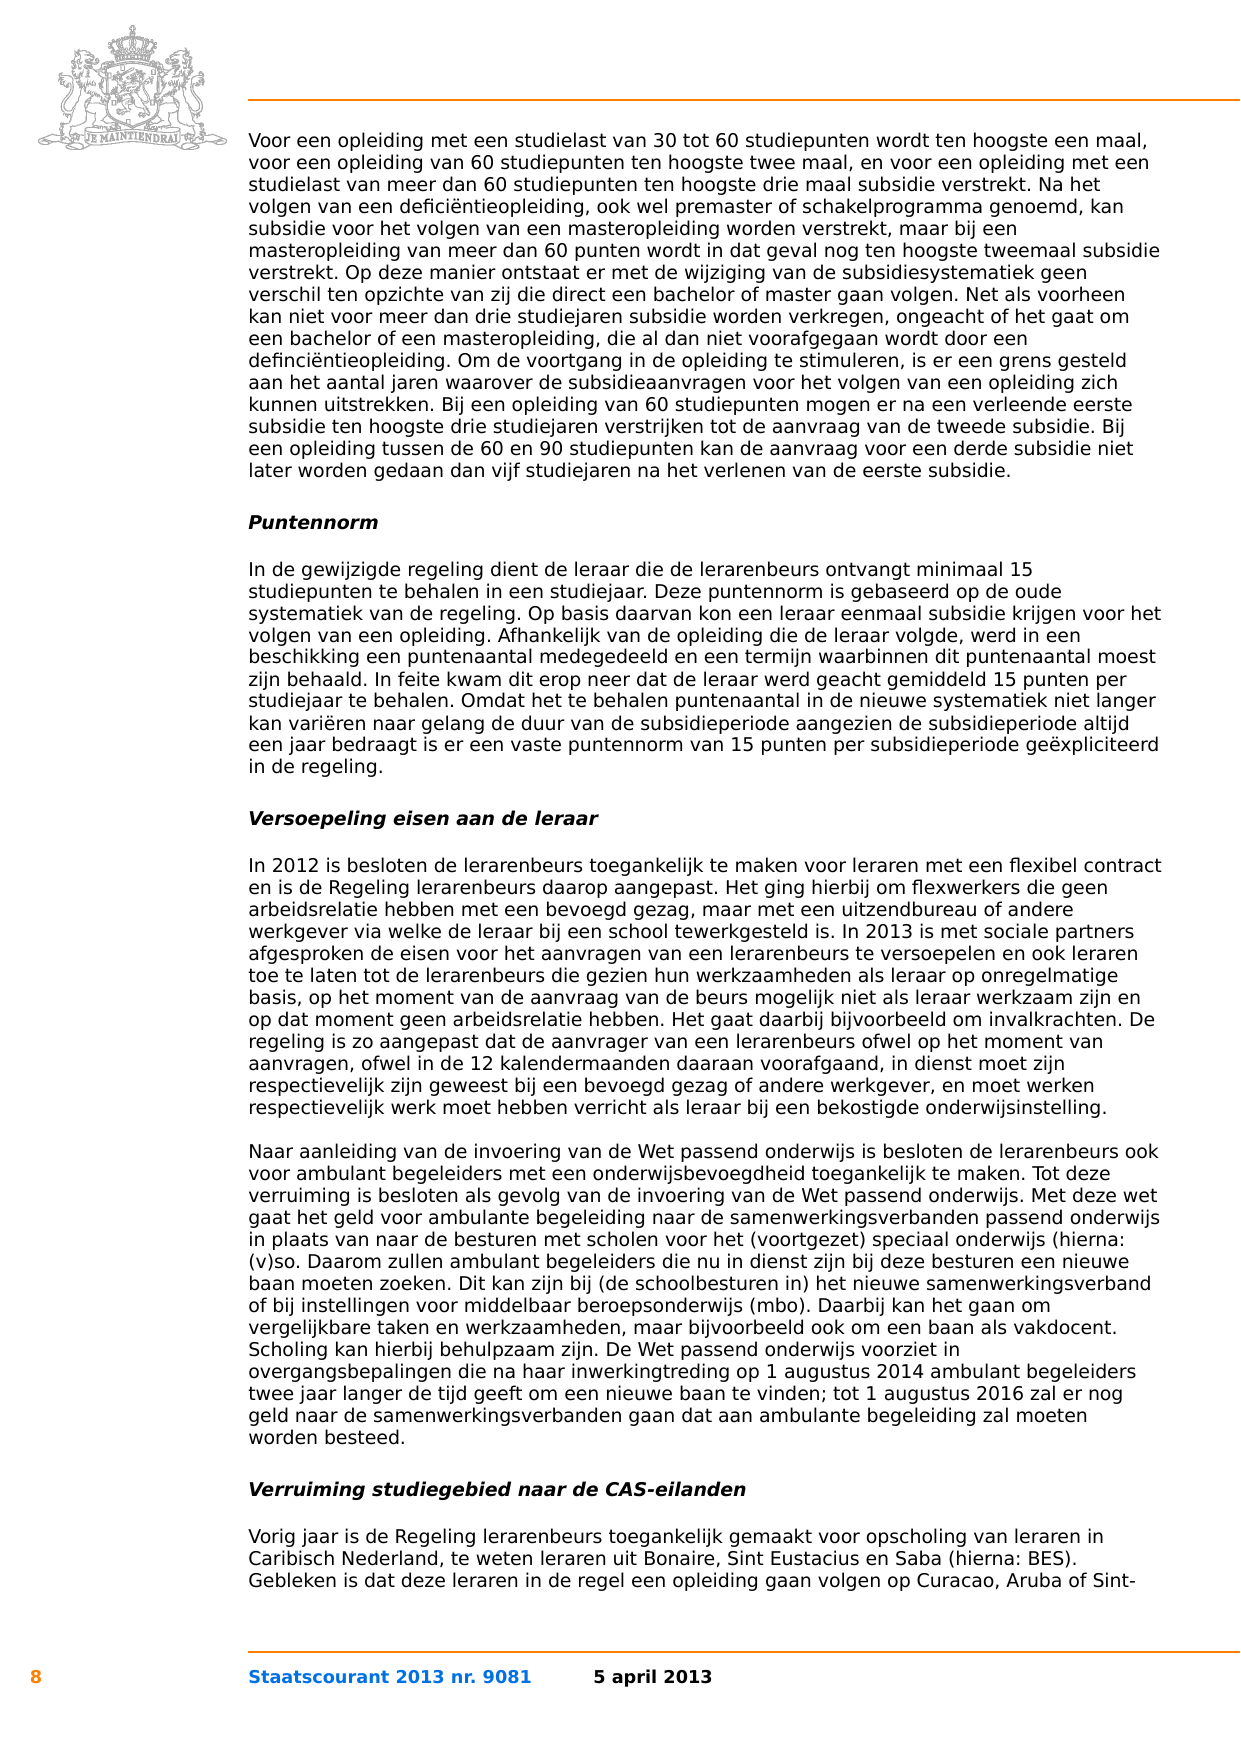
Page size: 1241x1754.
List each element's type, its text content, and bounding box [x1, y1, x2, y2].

text Voor een opleiding met een studielast van 30 tot 60 studiepunten wordt ten hoogste een maal, voor een opleiding van 60 studiepunten ten hoogste twee maal, en voor een opleiding met een studielast van meer dan 60 studiepunten ten hoogste drie maal subsidie verstrekt. Na het volgen van een deficiëntieopleiding, ook wel premaster of schakelprogramma genoemd, kan subsidie voor het volgen van een masteropleiding worden verstrekt, maar bij een masteropleiding van meer dan 60 punten wordt in dat geval nog ten hoogste tweemaal subsidie verstrekt. Op deze manier ontstaat er met de wijziging van de subsidiesystematiek geen verschil ten opzichte van zij die direct een bachelor of master gaan volgen. Net als voorheen kan niet voor meer dan drie studiejaren subsidie worden verkregen, ongeacht of het gaat om een bachelor of een masteropleiding, die al dan niet voorafgegaan wordt door een definciëntieopleiding. Om de voortgang in de opleiding te stimuleren, is er een grens gesteld aan het aantal jaren waarover de subsidieaanvragen voor het volgen van een opleiding zich kunnen uitstrekken. Bij een opleiding van 60 studiepunten mogen er na een verleende eerste subsidie ten hoogste drie studiejaren verstrijken tot de aanvraag van de tweede subsidie. Bij een opleiding tussen de 60 en 90 studiepunten kan de aanvraag voor een derde subsidie niet later worden gedaan dan vijf studiejaren na het verlenen van de eerste subsidie. [248, 130, 1163, 482]
text Vorig jaar is de Regeling lerarenbeurs toegankelijk gemaakt voor opscholing van leraren in Caribisch Nederland, te weten leraren uit Bonaire, Sint Eustacius en Saba (hierna: BES). Gebleken is dat deze leraren in de regel een opleiding gaan volgen op Curacao, Aruba of Sint- [248, 1526, 1163, 1592]
subtitle Puntennorm [248, 512, 1163, 533]
picture [38, 25, 227, 150]
subtitle Versoepeling eisen aan de leraar [248, 808, 1163, 830]
text In de gewijzigde regeling dient de leraar die de lerarenbeurs ontvangt minimaal 15 studiepunten te behalen in een studiejaar. Deze puntennorm is gebaseerd op de oude systematiek van de regeling. Op basis daarvan kon een leraar eenmaal subsidie krijgen voor het volgen van een opleiding. Afhankelijk van de opleiding die de leraar volgde, werd in een beschikking een puntenaantal medegedeeld en een termijn waarbinnen dit puntenaantal moest zijn behaald. In feite kwam dit erop neer dat de leraar werd geacht gemiddeld 15 punten per studiejaar te behalen. Omdat het te behalen puntenaantal in de nieuwe systematiek niet langer kan variëren naar gelang de duur van de subsidieperiode aangezien de subsidieperiode altijd een jaar bedraagt is er een vaste puntennorm van 15 punten per subsidieperiode geëxpliciteerd in de regeling. [248, 558, 1163, 778]
text In 2012 is besloten de lerarenbeurs toegankelijk te maken voor leraren met een flexibel contract en is de Regeling lerarenbeurs daarop aangepast. Het ging hierbij om flexwerkers die geen arbeidsrelatie hebben met een bevoegd gezag, maar met een uitzendbureau of andere werkgever via welke de leraar bij een school tewerkgesteld is. In 2013 is met sociale partners afgesproken de eisen voor het aanvragen van een lerarenbeurs te versoepelen en ook leraren toe te laten tot de lerarenbeurs die gezien hun werkzaamheden als leraar op onregelmatige basis, op het moment van de aanvraag van de beurs mogelijk niet als leraar werkzaam zijn en op dat moment geen arbeidsrelatie hebben. Het gaat daarbij bijvoorbeeld om invalkrachten. De regeling is zo aangepast dat de aanvrager van een lerarenbeurs ofwel op het moment van aanvragen, ofwel in de 12 kalendermaanden daaraan voorafgaand, in dienst moet zijn respectievelijk zijn geweest bij een bevoegd gezag of andere werkgever, en moet werken respectievelijk werk moet hebben verricht als leraar bij een bekostigde onderwijsinstelling. [248, 855, 1163, 1119]
text Naar aanleiding van de invoering van de Wet passend onderwijs is besloten de lerarenbeurs ook voor ambulant begeleiders met een onderwijsbevoegdheid toegankelijk te maken. Tot deze verruiming is besloten als gevolg van de invoering van de Wet passend onderwijs. Met deze wet gaat het geld voor ambulante begeleiding naar de samenwerkingsverbanden passend onderwijs in plaats van naar de besturen met scholen voor het (voortgezet) speciaal onderwijs (hierna: (v)so. Daarom zullen ambulant begeleiders die nu in dienst zijn bij deze besturen een nieuwe baan moeten zoeken. Dit kan zijn bij (de schoolbesturen in) het nieuwe samenwerkingsverband of bij instellingen voor middelbaar beroepsonderwijs (mbo). Daarbij kan het gaan om vergelijkbare taken en werkzaamheden, maar bijvoorbeeld ook om een baan als vakdocent. Scholing kan hierbij behulpzaam zijn. De Wet passend onderwijs voorziet in overgangsbepalingen die na haar inwerkingtreding op 1 augustus 2014 ambulant begeleiders twee jaar langer de tijd geeft om een nieuwe baan te vinden; tot 1 augustus 2016 zal er nog geld naar de samenwerkingsverbanden gaan dat aan ambulante begeleiding zal moeten worden besteed. [248, 1141, 1163, 1449]
subtitle Verruiming studiegebied naar de CAS-eilanden [248, 1479, 1163, 1501]
